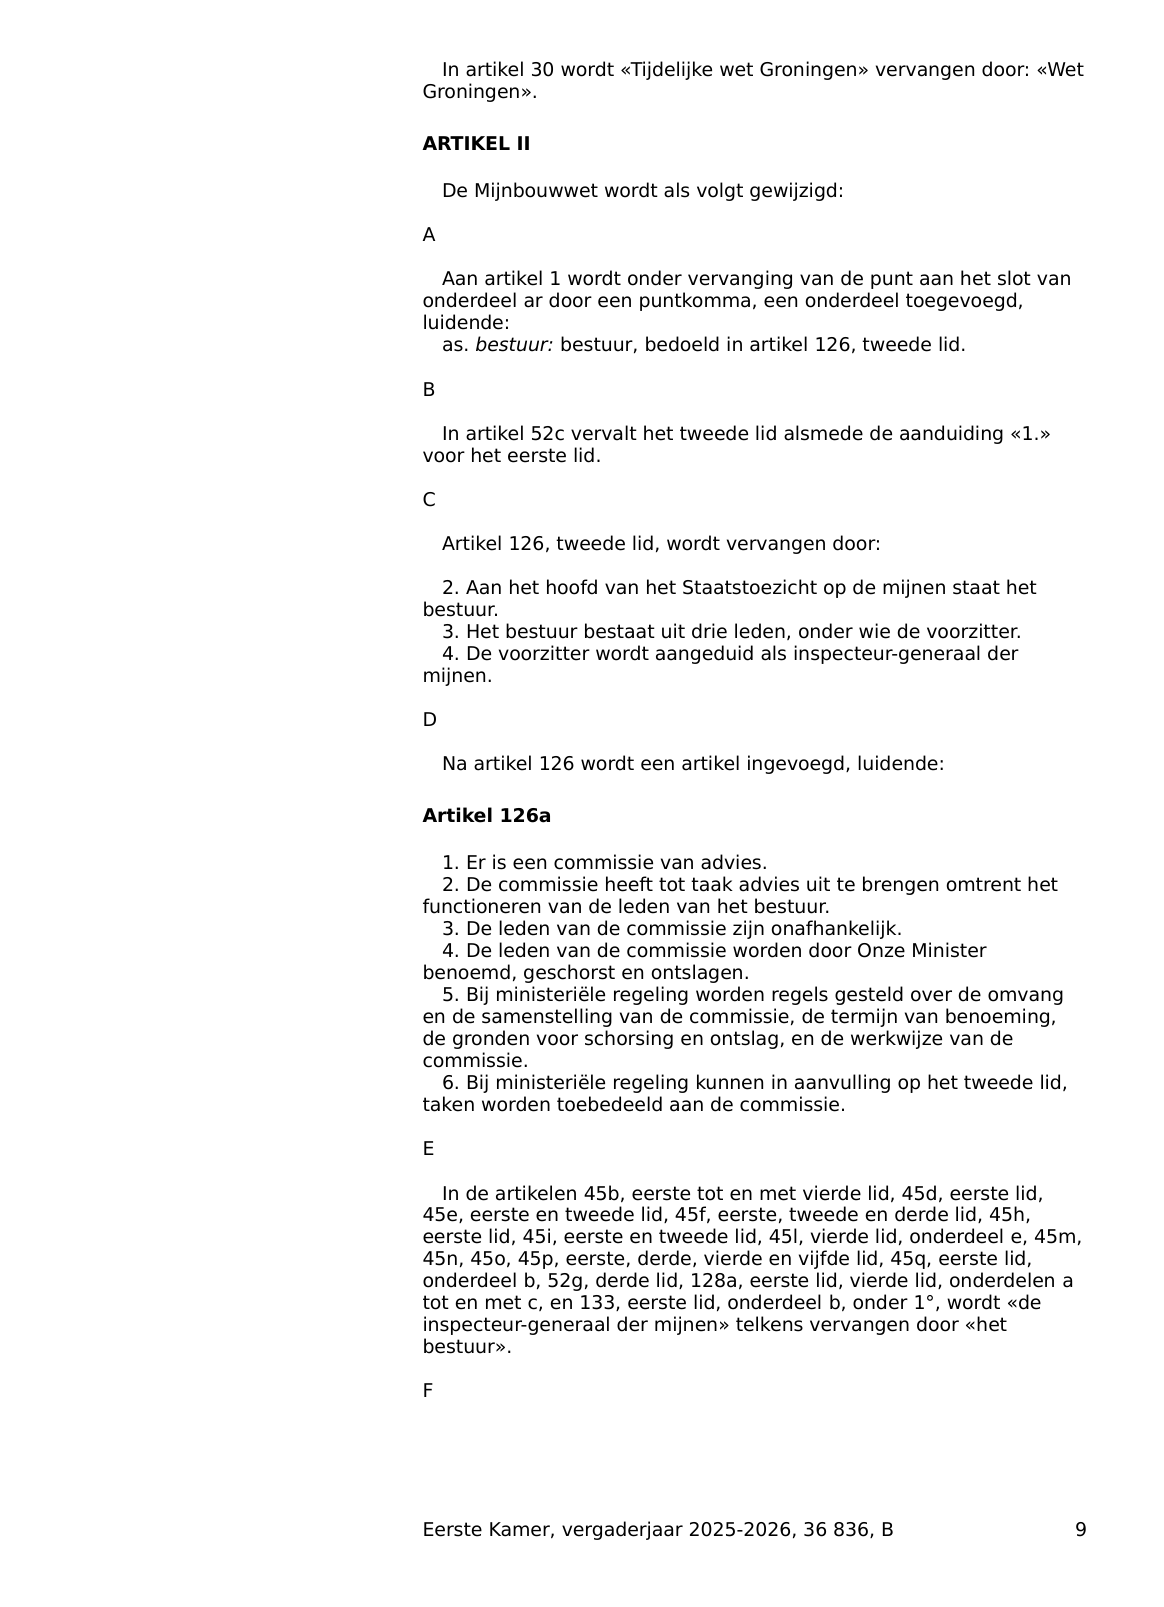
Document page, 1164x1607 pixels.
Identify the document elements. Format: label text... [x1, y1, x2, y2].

subtitle Artikel 126a [422, 805, 1087, 827]
text F [422, 1380, 1087, 1402]
text De Mijnbouwwet wordt als volgt gewijzigd: [422, 180, 1087, 202]
text 4. De voorzitter wordt aangeduid als inspecteur-generaal der mijnen. [422, 643, 1087, 687]
subtitle ARTIKEL II [422, 133, 1087, 155]
text E [422, 1138, 1087, 1160]
text D [422, 709, 1087, 731]
text 3. De leden van de commissie zijn onafhankelijk. [422, 918, 1087, 940]
text as. bestuur: bestuur, bedoeld in artikel 126, tweede lid. [422, 334, 1087, 356]
text 2. De commissie heeft tot taak advies uit te brengen omtrent het functioneren van de leden van het bestuur. [422, 874, 1087, 918]
text 6. Bij ministeriële regeling kunnen in aanvulling op het tweede lid, taken worden toebedeeld aan de commissie. [422, 1072, 1087, 1116]
text 5. Bij ministeriële regeling worden regels gesteld over de omvang en de samenstelling van de commissie, de termijn van benoeming, de gronden voor schorsing en ontslag, en de werkwijze van de commissie. [422, 984, 1087, 1072]
text 2. Aan het hoofd van het Staatstoezicht op de mijnen staat het bestuur. [422, 577, 1087, 621]
text C [422, 489, 1087, 511]
text 4. De leden van de commissie worden door Onze Minister benoemd, geschorst en ontslagen. [422, 940, 1087, 984]
text Aan artikel 1 wordt onder vervanging van de punt aan het slot van onderdeel ar door een puntkomma, een onderdeel toegevoegd, luidende: [422, 268, 1087, 334]
text 1. Er is een commissie van advies. [422, 852, 1087, 874]
text In de artikelen 45b, eerste tot en met vierde lid, 45d, eerste lid, 45e, eerste en tweede lid, 45f, eerste, tweede en derde lid, 45h, eerste lid, 45i, eerste en tweede lid, 45l, vierde lid, onderdeel e, 45m, 45n, 45o, 45p, eerste, derde, vierde en vijfde lid, 45q, eerste lid, onderdeel b, 52g, derde lid, 128a, eerste lid, vierde lid, onderdelen a tot en met c, en 133, eerste lid, onderdeel b, onder 1°, wordt «de inspecteur-generaal der mijnen» telkens vervangen door «het bestuur». [422, 1182, 1087, 1358]
text 3. Het bestuur bestaat uit drie leden, onder wie de voorzitter. [422, 621, 1087, 643]
text A [422, 224, 1087, 246]
text Artikel 126, tweede lid, wordt vervangen door: [422, 533, 1087, 555]
text Na artikel 126 wordt een artikel ingevoegd, luidende: [422, 753, 1087, 775]
text B [422, 378, 1087, 400]
text In artikel 52c vervalt het tweede lid alsmede de aanduiding «1.» voor het eerste lid. [422, 423, 1087, 467]
text In artikel 30 wordt «Tijdelijke wet Groningen» vervangen door: «Wet Groningen». [422, 59, 1087, 103]
